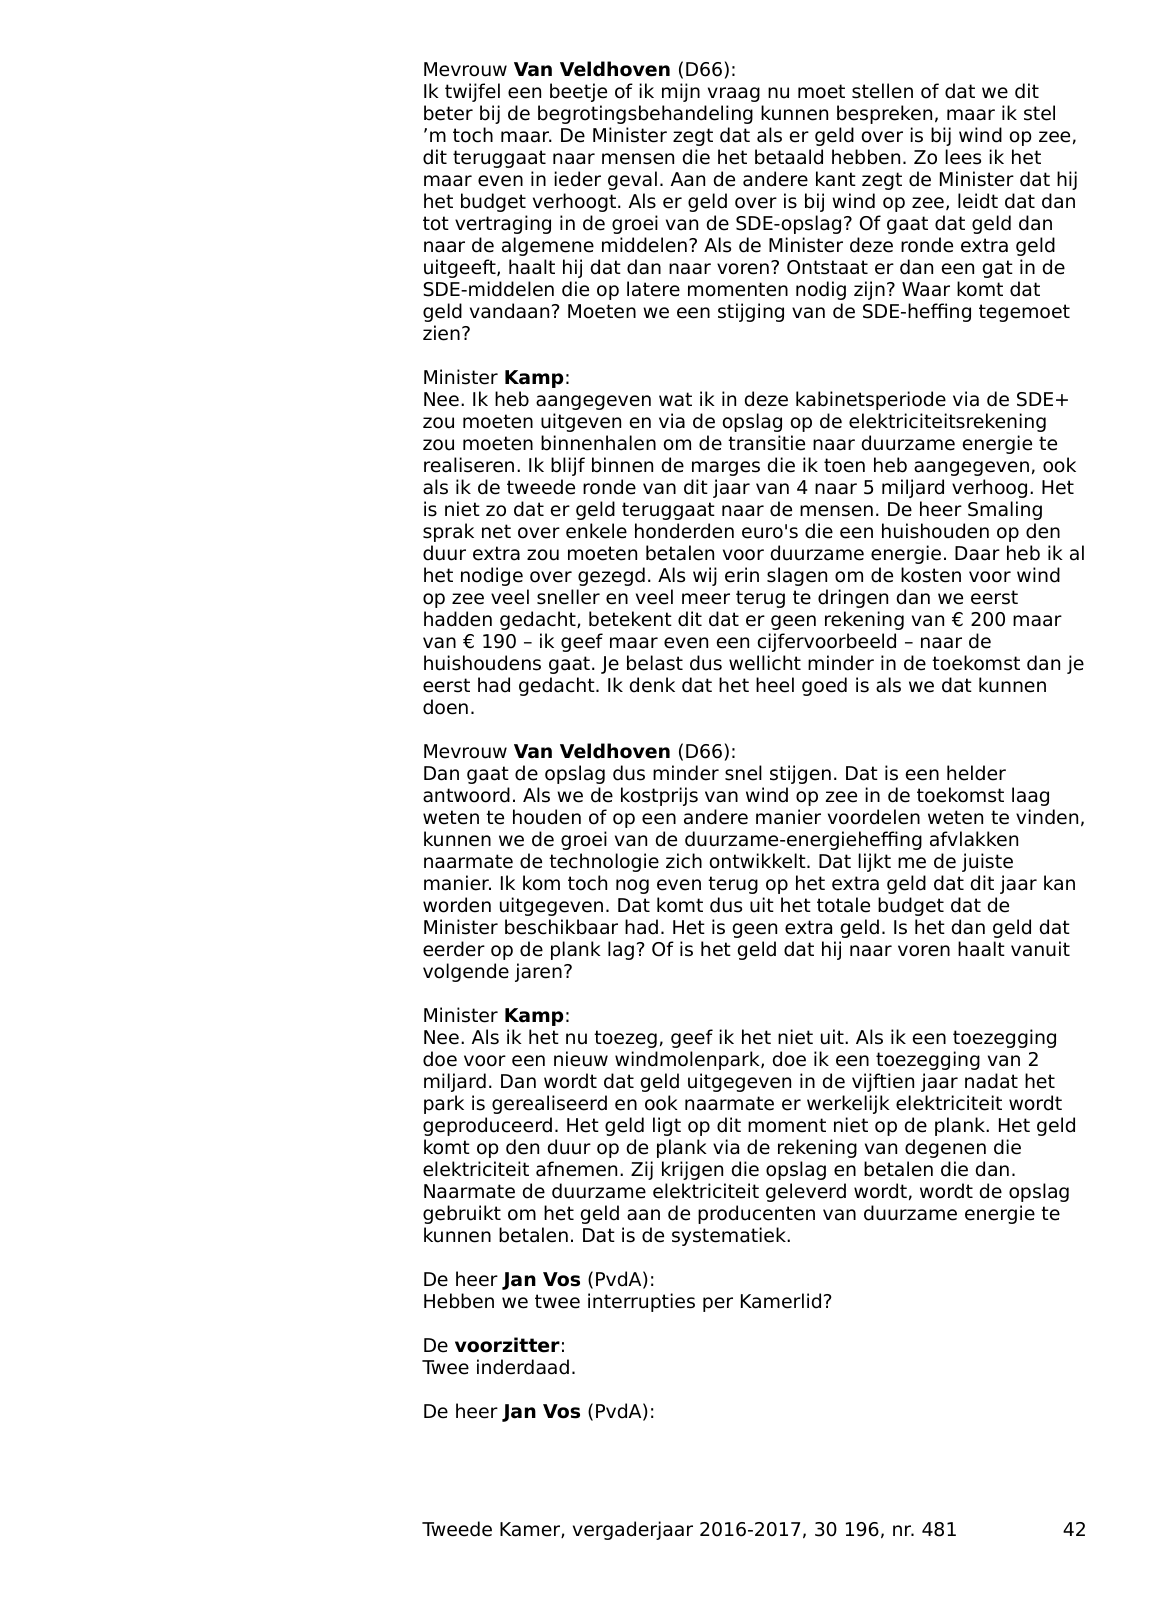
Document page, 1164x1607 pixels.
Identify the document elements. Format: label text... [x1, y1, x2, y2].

text Twee inderdaad. [422, 1357, 1087, 1379]
text Nee. Ik heb aangegeven wat ik in deze kabinetsperiode via de SDE+ zou moeten uitgeven en via de opslag op de elektriciteitsrekening zou moeten binnenhalen om de transitie naar duurzame energie te realiseren. Ik blijf binnen de marges die ik toen heb aangegeven, ook als ik de tweede ronde van dit jaar van 4 naar 5 miljard verhoog. Het is niet zo dat er geld teruggaat naar de mensen. De heer Smaling sprak net over enkele honderden euro's die een huishouden op den duur extra zou moeten betalen voor duurzame energie. Daar heb ik al het nodige over gezegd. Als wij erin slagen om de kosten voor wind op zee veel sneller en veel meer terug te dringen dan we eerst hadden gedacht, betekent dit dat er geen rekening van € 200 maar van € 190 – ik geef maar even een cijfervoorbeeld – naar de huishoudens gaat. Je belast dus wellicht minder in de toekomst dan je eerst had gedacht. Ik denk dat het heel goed is als we dat kunnen doen. [422, 389, 1087, 719]
text Minister Kamp: [422, 367, 1087, 389]
text Minister Kamp: [422, 1005, 1087, 1027]
text Ik twijfel een beetje of ik mijn vraag nu moet stellen of dat we dit beter bij de begrotingsbehandeling kunnen bespreken, maar ik stel ’m toch maar. De Minister zegt dat als er geld over is bij wind op zee, dit teruggaat naar mensen die het betaald hebben. Zo lees ik het maar even in ieder geval. Aan de andere kant zegt de Minister dat hij het budget verhoogt. Als er geld over is bij wind op zee, leidt dat dan tot vertraging in de groei van de SDE-opslag? Of gaat dat geld dan naar de algemene middelen? Als de Minister deze ronde extra geld uitgeeft, haalt hij dat dan naar voren? Ontstaat er dan een gat in de SDE-middelen die op latere momenten nodig zijn? Waar komt dat geld vandaan? Moeten we een stijging van de SDE-heffing tegemoet zien? [422, 81, 1087, 345]
text Dan gaat de opslag dus minder snel stijgen. Dat is een helder antwoord. Als we de kostprijs van wind op zee in de toekomst laag weten te houden of op een andere manier voordelen weten te vinden, kunnen we de groei van de duurzame-energieheffing afvlakken naarmate de technologie zich ontwikkelt. Dat lijkt me de juiste manier. Ik kom toch nog even terug op het extra geld dat dit jaar kan worden uitgegeven. Dat komt dus uit het totale budget dat de Minister beschikbaar had. Het is geen extra geld. Is het dan geld dat eerder op de plank lag? Of is het geld dat hij naar voren haalt vanuit volgende jaren? [422, 763, 1087, 983]
text Mevrouw Van Veldhoven (D66): [422, 59, 1087, 81]
text Nee. Als ik het nu toezeg, geef ik het niet uit. Als ik een toezegging doe voor een nieuw windmolenpark, doe ik een toezegging van 2 miljard. Dan wordt dat geld uitgegeven in de vijftien jaar nadat het park is gerealiseerd en ook naarmate er werkelijk elektriciteit wordt geproduceerd. Het geld ligt op dit moment niet op de plank. Het geld komt op den duur op de plank via de rekening van degenen die elektriciteit afnemen. Zij krijgen die opslag en betalen die dan. Naarmate de duurzame elektriciteit geleverd wordt, wordt de opslag gebruikt om het geld aan de producenten van duurzame energie te kunnen betalen. Dat is de systematiek. [422, 1027, 1087, 1247]
text De heer Jan Vos (PvdA): [422, 1401, 1087, 1423]
text Mevrouw Van Veldhoven (D66): [422, 741, 1087, 763]
text De heer Jan Vos (PvdA): [422, 1269, 1087, 1291]
text De voorzitter: [422, 1335, 1087, 1357]
text Hebben we twee interrupties per Kamerlid? [422, 1291, 1087, 1313]
